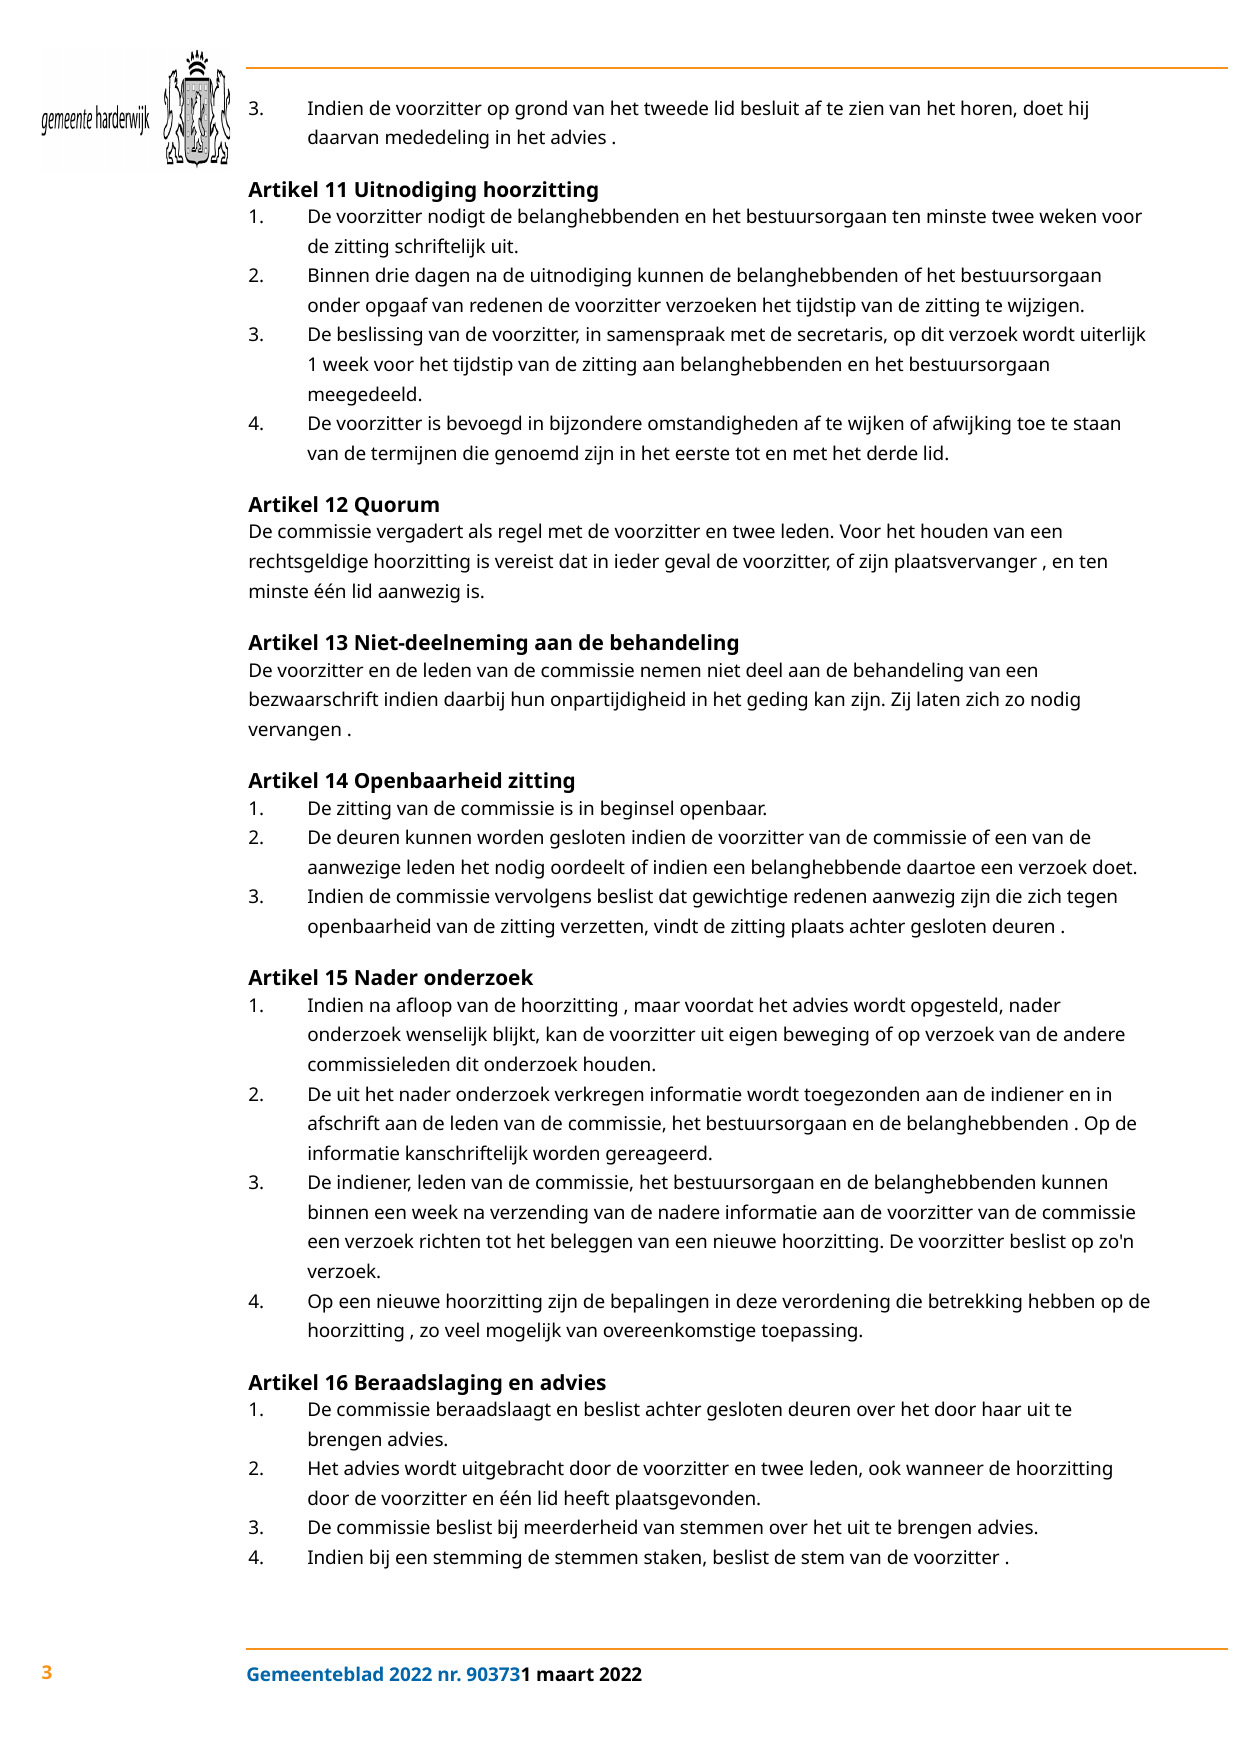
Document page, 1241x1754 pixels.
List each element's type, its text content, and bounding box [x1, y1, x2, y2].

list Op een nieuwe hoorzitting zijn de bepalingen in deze verordening die betrekking hebben op de hoorzitting , zo veel mogelijk van overeenkomstige toepassing. [248, 1288, 1152, 1343]
text Artikel 15 Nader onderzoek [248, 963, 1152, 992]
list De voorzitter nodigt de belanghebbenden en het bestuursorgaan ten minste twee weken voor de zitting schriftelijk uit. [248, 203, 1152, 258]
list De commissie beslist bij meerderheid van stemmen over het uit te brengen advies. [248, 1514, 1152, 1540]
list De zitting van de commissie is in beginsel openbaar. [248, 795, 1152, 821]
list Het advies wordt uitgebracht door de voorzitter en twee leden, ook wanneer de hoorzitting door de voorzitter en één lid heeft plaatsgevonden. [248, 1455, 1152, 1511]
list Indien de commissie vervolgens beslist dat gewichtige redenen aanwezig zijn die zich tegen openbaarheid van de zitting verzetten, vindt de zitting plaats achter gesloten deuren . [248, 883, 1152, 939]
list De uit het nader onderzoek verkregen informatie wordt toegezonden aan de indiener en in afschrift aan de leden van de commissie, het bestuursorgaan en de belanghebbenden . Op de informatie kanschriftelijk worden gereageerd. [248, 1081, 1152, 1166]
text Artikel 12 Quorum [248, 490, 1152, 519]
list Indien de voorzitter op grond van het tweede lid besluit af te zien van het horen, doet hij daarvan mededeling in het advies . [248, 95, 1152, 150]
text De voorzitter en de leden van de commissie nemen niet deel aan de behandeling van een bezwaarschrift indien daarbij hun onpartijdigheid in het geding kan zijn. Zij laten zich zo nodig vervangen . [248, 657, 1152, 742]
list De deuren kunnen worden gesloten indien de voorzitter van de commissie of een van de aanwezige leden het nodig oordeelt of indien een belanghebbende daartoe een verzoek doet. [248, 824, 1152, 880]
list Indien bij een stemming de stemmen staken, beslist de stem van de voorzitter . [248, 1544, 1152, 1570]
picture [41, 47, 231, 172]
list Indien na afloop van de hoorzitting , maar voordat het advies wordt opgesteld, nader onderzoek wenselijk blijkt, kan de voorzitter uit eigen beweging of op verzoek van de andere commissieleden dit onderzoek houden. [248, 992, 1152, 1077]
text Artikel 14 Openbaarheid zitting [248, 766, 1152, 795]
list Binnen drie dagen na de uitnodiging kunnen de belanghebbenden of het bestuursorgaan onder opgaaf van redenen de voorzitter verzoeken het tijdstip van de zitting te wijzigen. [248, 262, 1152, 318]
list De beslissing van de voorzitter, in samenspraak met de secretaris, op dit verzoek wordt uiterlijk 1 week voor het tijdstip van de zitting aan belanghebbenden en het bestuursorgaan meegedeeld. [248, 322, 1152, 406]
text Artikel 11 Uitnodiging hoorzitting [248, 175, 1152, 203]
text De commissie vergadert als regel met de voorzitter en twee leden. Voor het houden van een rechtsgeldige hoorzitting is vereist dat in ieder geval de voorzitter, of zijn plaatsvervanger , en ten minste één lid aanwezig is. [248, 519, 1152, 604]
list De indiener, leden van de commissie, het bestuursorgaan en de belanghebbenden kunnen binnen een week na verzending van de nadere informatie aan de voorzitter van de commissie een verzoek richten tot het beleggen van een nieuwe hoorzitting. De voorzitter beslist op zo'n verzoek. [248, 1169, 1152, 1284]
text Artikel 13 Niet-deelneming aan de behandeling [248, 628, 1152, 657]
list De voorzitter is bevoegd in bijzondere omstandigheden af te wijken of afwijking toe te staan van de termijnen die genoemd zijn in het eerste tot en met het derde lid. [248, 410, 1152, 466]
text Artikel 16 Beraadslaging en advies [248, 1368, 1152, 1396]
list De commissie beraadslaagt en beslist achter gesloten deuren over het door haar uit te brengen advies. [248, 1396, 1152, 1452]
